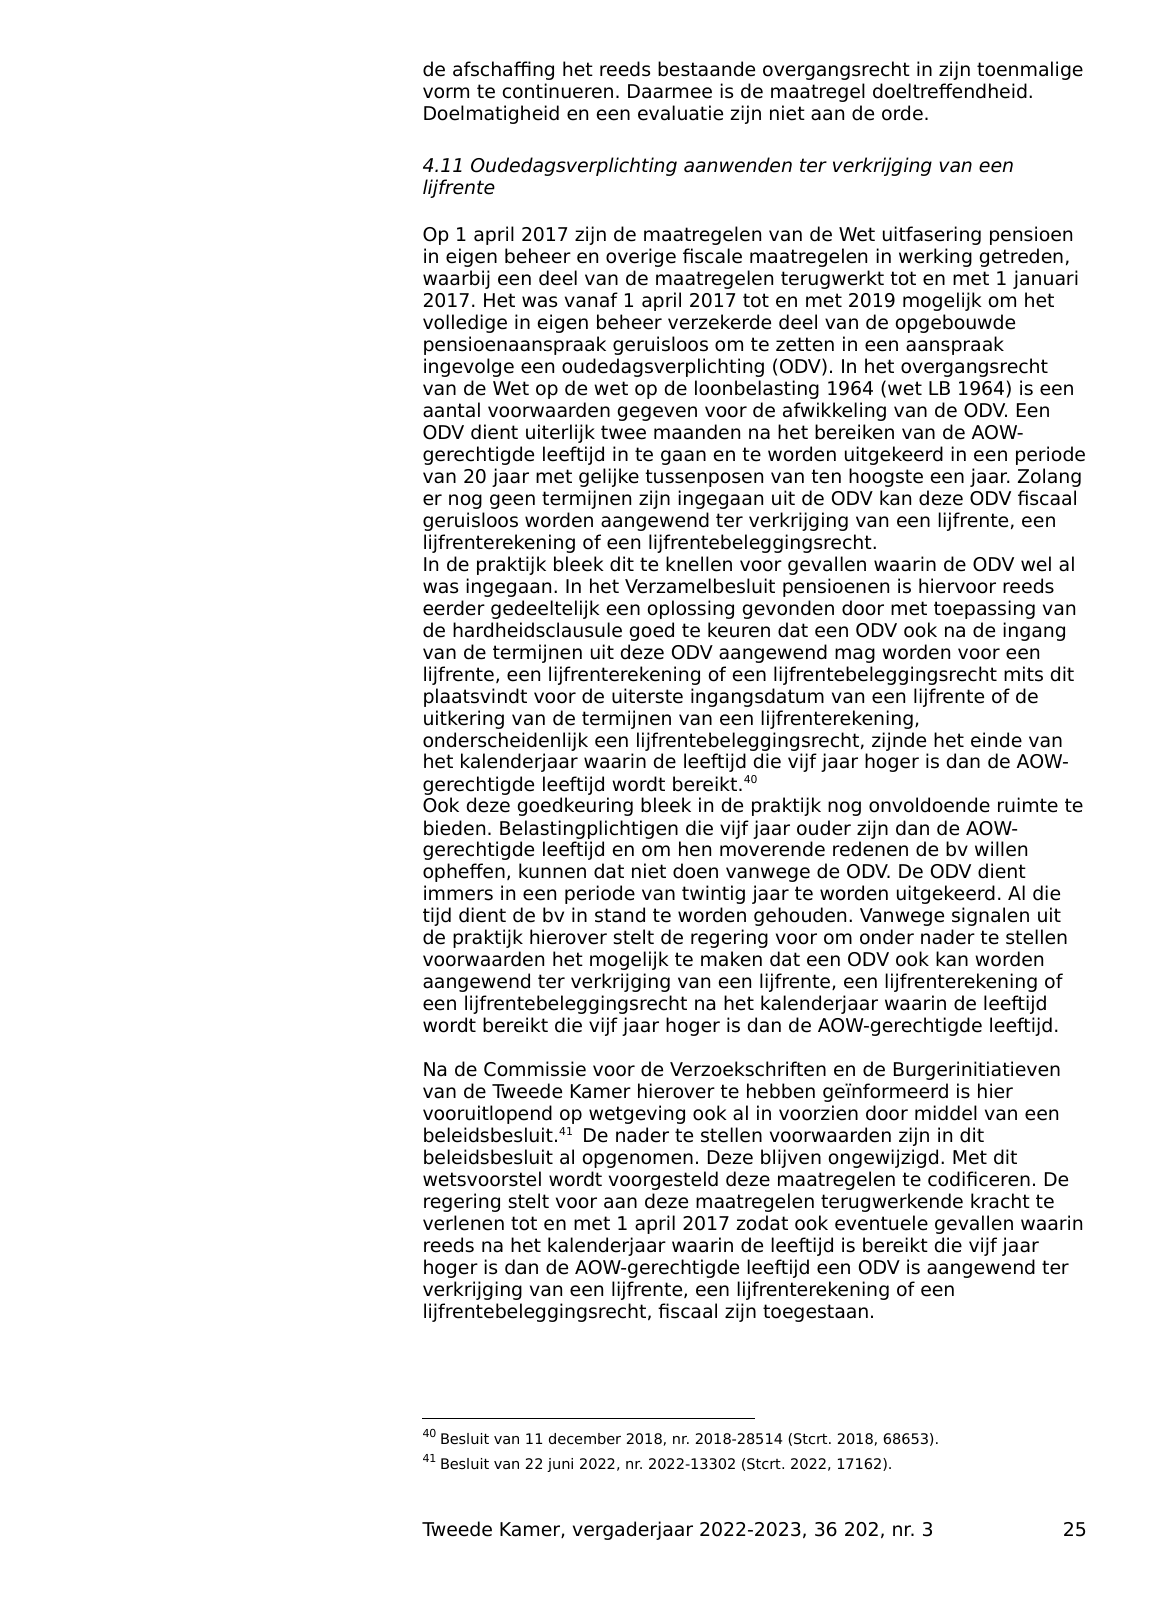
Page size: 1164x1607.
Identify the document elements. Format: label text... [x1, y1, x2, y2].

text Op 1 april 2017 zijn de maatregelen van de Wet uitfasering pensioen in eigen beheer en overige fiscale maatregelen in werking getreden, waarbij een deel van de maatregelen terugwerkt tot en met 1 januari 2017. Het was vanaf 1 april 2017 tot en met 2019 mogelijk om het volledige in eigen beheer verzekerde deel van de opgebouwde pensioenaanspraak geruisloos om te zetten in een aanspraak ingevolge een oudedagsverplichting (ODV). In het overgangsrecht van de Wet op de wet op de loonbelasting 1964 (wet LB 1964) is een aantal voorwaarden gegeven voor de afwikkeling van de ODV. Een ODV dient uiterlijk twee maanden na het bereiken van de AOW-gerechtigde leeftijd in te gaan en te worden uitgekeerd in een periode van 20 jaar met gelijke tussenposen van ten hoogste een jaar. Zolang er nog geen termijnen zijn ingegaan uit de ODV kan deze ODV fiscaal geruisloos worden aangewend ter verkrijging van een lijfrente, een lijfrenterekening of een lijfrentebeleggingsrecht. [422, 224, 1087, 554]
text Besluit van 22 juni 2022, nr. 2022-13302 (Stcrt. 2022, 17162). [422, 1452, 1087, 1474]
text Besluit van 11 december 2018, nr. 2018-28514 (Stcrt. 2018, 68653). [422, 1427, 1087, 1449]
text Ook deze goedkeuring bleek in de praktijk nog onvoldoende ruimte te bieden. Belastingplichtigen die vijf jaar ouder zijn dan de AOW-gerechtigde leeftijd en om hen moverende redenen de bv willen opheffen, kunnen dat niet doen vanwege de ODV. De ODV dient immers in een periode van twintig jaar te worden uitgekeerd. Al die tijd dient de bv in stand te worden gehouden. Vanwege signalen uit de praktijk hierover stelt de regering voor om onder nader te stellen voorwaarden het mogelijk te maken dat een ODV ook kan worden aangewend ter verkrijging van een lijfrente, een lijfrenterekening of een lijfrentebeleggingsrecht na het kalenderjaar waarin de leeftijd wordt bereikt die vijf jaar hoger is dan de AOW-gerechtigde leeftijd. [422, 795, 1087, 1037]
text In de praktijk bleek dit te knellen voor gevallen waarin de ODV wel al was ingegaan. In het Verzamelbesluit pensioenen is hiervoor reeds eerder gedeeltelijk een oplossing gevonden door met toepassing van de hardheidsclausule goed te keuren dat een ODV ook na de ingang van de termijnen uit deze ODV aangewend mag worden voor een lijfrente, een lijfrenterekening of een lijfrentebeleggingsrecht mits dit plaatsvindt voor de uiterste ingangsdatum van een lijfrente of de uitkering van de termijnen van een lijfrenterekening, onderscheidenlijk een lijfrentebeleggingsrecht, zijnde het einde van het kalenderjaar waarin de leeftijd die vijf jaar hoger is dan de AOW-gerechtigde leeftijd wordt bereikt. [422, 554, 1087, 795]
text de afschaffing het reeds bestaande overgangsrecht in zijn toenmalige vorm te continueren. Daarmee is de maatregel doeltreffendheid. Doelmatigheid en een evaluatie zijn niet aan de orde. [422, 59, 1087, 125]
text Na de Commissie voor de Verzoekschriften en de Burgerinitiatieven van de Tweede Kamer hierover te hebben geïnformeerd is hier vooruitlopend op wetgeving ook al in voorzien door middel van een beleidsbesluit. De nader te stellen voorwaarden zijn in dit beleidsbesluit al opgenomen. Deze blijven ongewijzigd. Met dit wetsvoorstel wordt voorgesteld deze maatregelen te codificeren. De regering stelt voor aan deze maatregelen terugwerkende kracht te verlenen tot en met 1 april 2017 zodat ook eventuele gevallen waarin reeds na het kalenderjaar waarin de leeftijd is bereikt die vijf jaar hoger is dan de AOW-gerechtigde leeftijd een ODV is aangewend ter verkrijging van een lijfrente, een lijfrenterekening of een lijfrentebeleggingsrecht, fiscaal zijn toegestaan. [422, 1059, 1087, 1323]
subtitle 4.11 Oudedagsverplichting aanwenden ter verkrijging van een lijfrente [422, 155, 1087, 199]
